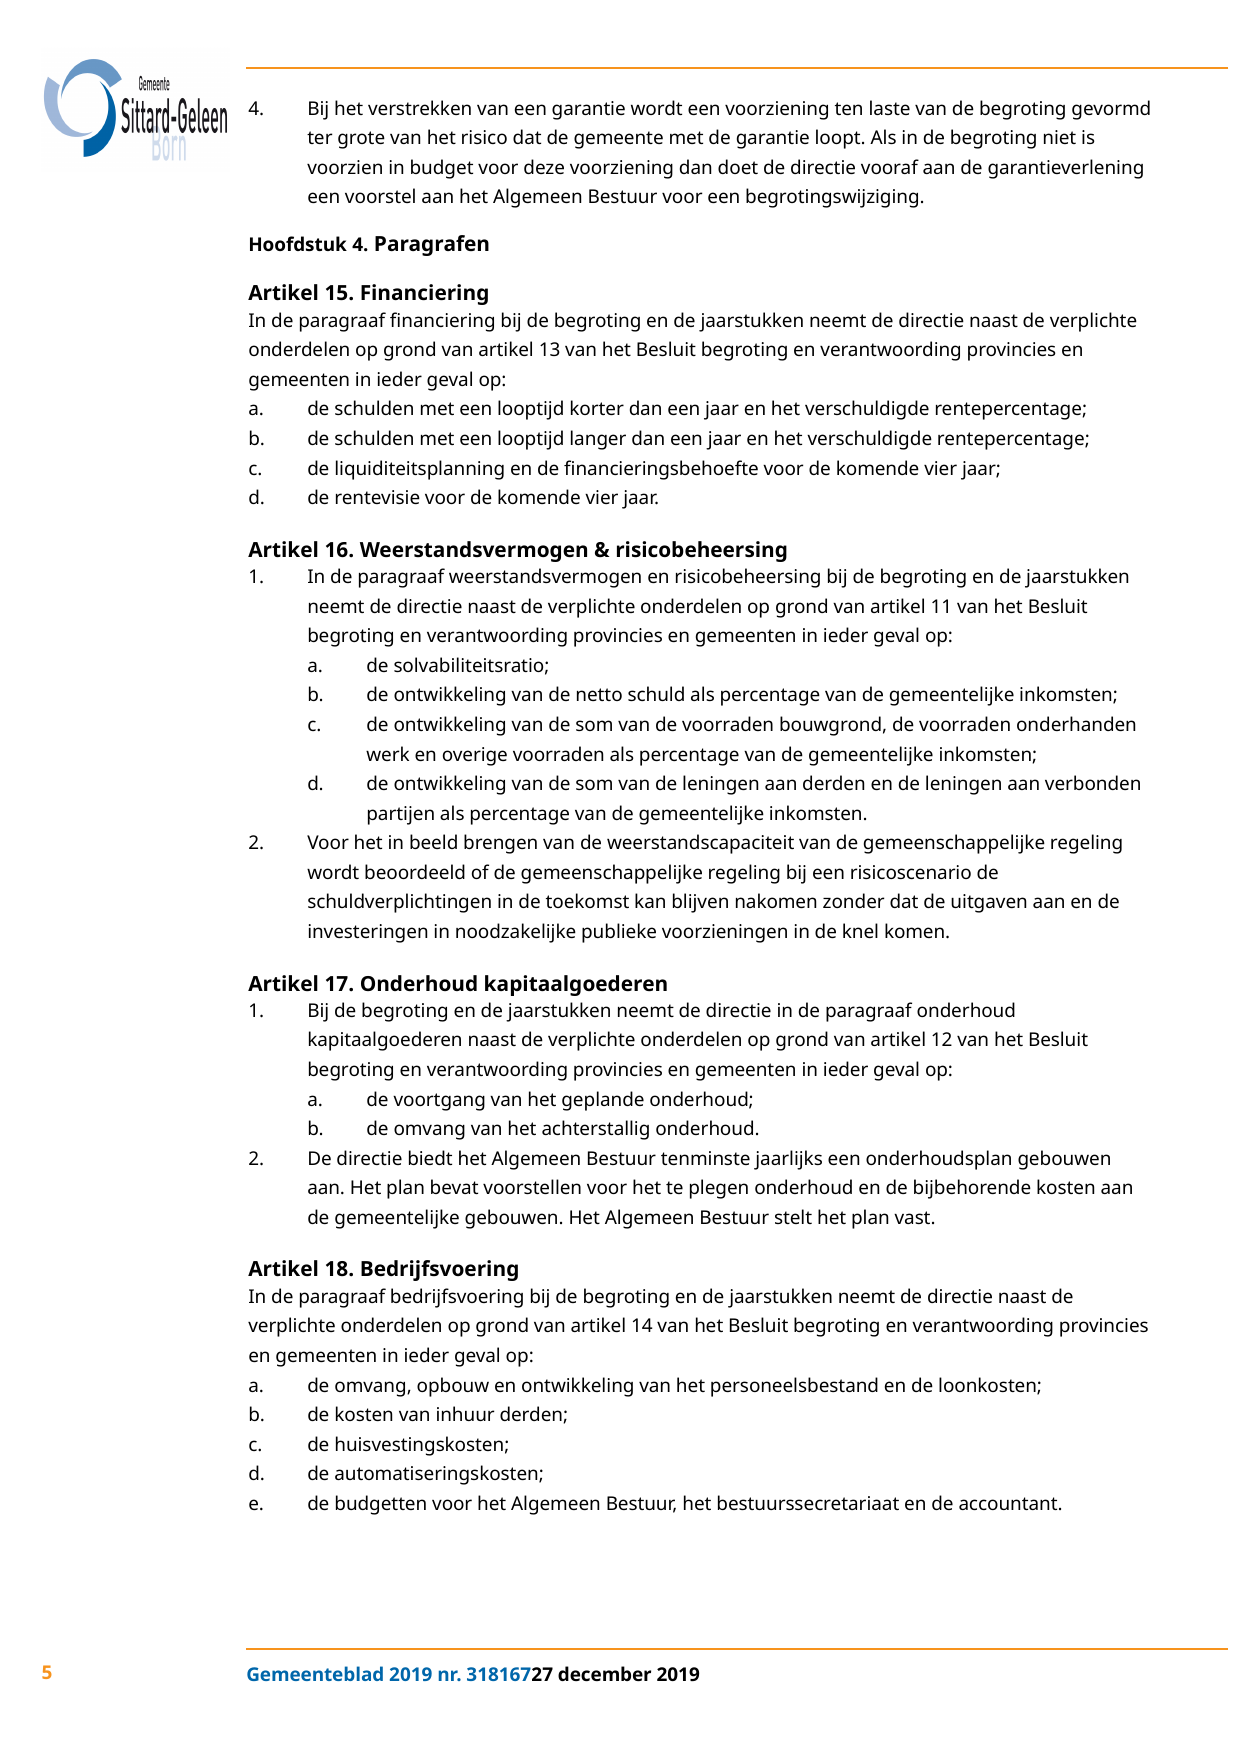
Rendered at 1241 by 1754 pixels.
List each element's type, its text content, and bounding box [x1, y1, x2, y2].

list de huisvestingskosten; [248, 1431, 1152, 1457]
list de schulden met een looptijd langer dan een jaar en het verschuldigde rentepercentage; [248, 425, 1152, 451]
list de omvang van het achterstallig onderhoud. [307, 1115, 1152, 1141]
text Artikel 16. Weerstandsvermogen & risicobeheersing [248, 535, 1152, 563]
picture [41, 47, 231, 172]
list de ontwikkeling van de som van de leningen aan derden en de leningen aan verbonden partijen als percentage van de gemeentelijke inkomsten. [307, 770, 1152, 826]
text Hoofdstuk 4. Paragrafen [248, 229, 1152, 258]
list de rentevisie voor de komende vier jaar. [248, 484, 1152, 510]
list de solvabiliteitsratio; [307, 652, 1152, 678]
list De directie biedt het Algemeen Bestuur tenminste jaarlijks een onderhoudsplan gebouwen aan. Het plan bevat voorstellen voor het te plegen onderhoud en de bijbehorende kosten aan de gemeentelijke gebouwen. Het Algemeen Bestuur stelt het plan vast. [248, 1145, 1152, 1230]
list de ontwikkeling van de som van de voorraden bouwgrond, de voorraden onderhanden werk en overige voorraden als percentage van de gemeentelijke inkomsten; [307, 711, 1152, 766]
list Voor het in beeld brengen van de weerstandscapaciteit van de gemeenschappelijke regeling wordt beoordeeld of de gemeenschappelijke regeling bij een risicoscenario de schuldverplichtingen in de toekomst kan blijven nakomen zonder dat de uitgaven aan en de investeringen in noodzakelijke publieke voorzieningen in de knel komen. [248, 829, 1152, 944]
list de liquiditeitsplanning en de financieringsbehoefte voor de komende vier jaar; [248, 455, 1152, 481]
list Bij het verstrekken van een garantie wordt een voorziening ten laste van de begroting gevormd ter grote van het risico dat de gemeente met de garantie loopt. Als in de begroting niet is voorzien in budget voor deze voorziening dan doet de directie vooraf aan de garantieverlening een voorstel aan het Algemeen Bestuur voor een begrotingswijziging. [248, 95, 1152, 209]
list de ontwikkeling van de netto schuld als percentage van de gemeentelijke inkomsten; [307, 682, 1152, 707]
text Artikel 15. Financiering [248, 278, 1152, 307]
list de automatiseringskosten; [248, 1461, 1152, 1486]
list de voortgang van het geplande onderhoud; [307, 1086, 1152, 1112]
list de budgetten voor het Algemeen Bestuur, het bestuurssecretariaat en de accountant. [248, 1490, 1152, 1516]
list de schulden met een looptijd korter dan een jaar en het verschuldigde rentepercentage; [248, 396, 1152, 421]
text Artikel 17. Onderhoud kapitaalgoederen [248, 969, 1152, 997]
text In de paragraaf financiering bij de begroting en de jaarstukken neemt de directie naast de verplichte onderdelen op grond van artikel 13 van het Besluit begroting en verantwoording provincies en gemeenten in ieder geval op: [248, 307, 1152, 392]
list de kosten van inhuur derden; [248, 1401, 1152, 1427]
list In de paragraaf weerstandsvermogen en risicobeheersing bij de begroting en de jaarstukken neemt de directie naast de verplichte onderdelen op grond van artikel 11 van het Besluit begroting en verantwoording provincies en gemeenten in ieder geval op: [248, 563, 1152, 648]
text In de paragraaf bedrijfsvoering bij de begroting en de jaarstukken neemt de directie naast de verplichte onderdelen op grond van artikel 14 van het Besluit begroting en verantwoording provincies en gemeenten in ieder geval op: [248, 1283, 1152, 1368]
list Bij de begroting en de jaarstukken neemt de directie in de paragraaf onderhoud kapitaalgoederen naast de verplichte onderdelen op grond van artikel 12 van het Besluit begroting en verantwoording provincies en gemeenten in ieder geval op: [248, 997, 1152, 1082]
list de omvang, opbouw en ontwikkeling van het personeelsbestand en de loonkosten; [248, 1372, 1152, 1397]
text Artikel 18. Bedrijfsvoering [248, 1254, 1152, 1283]
